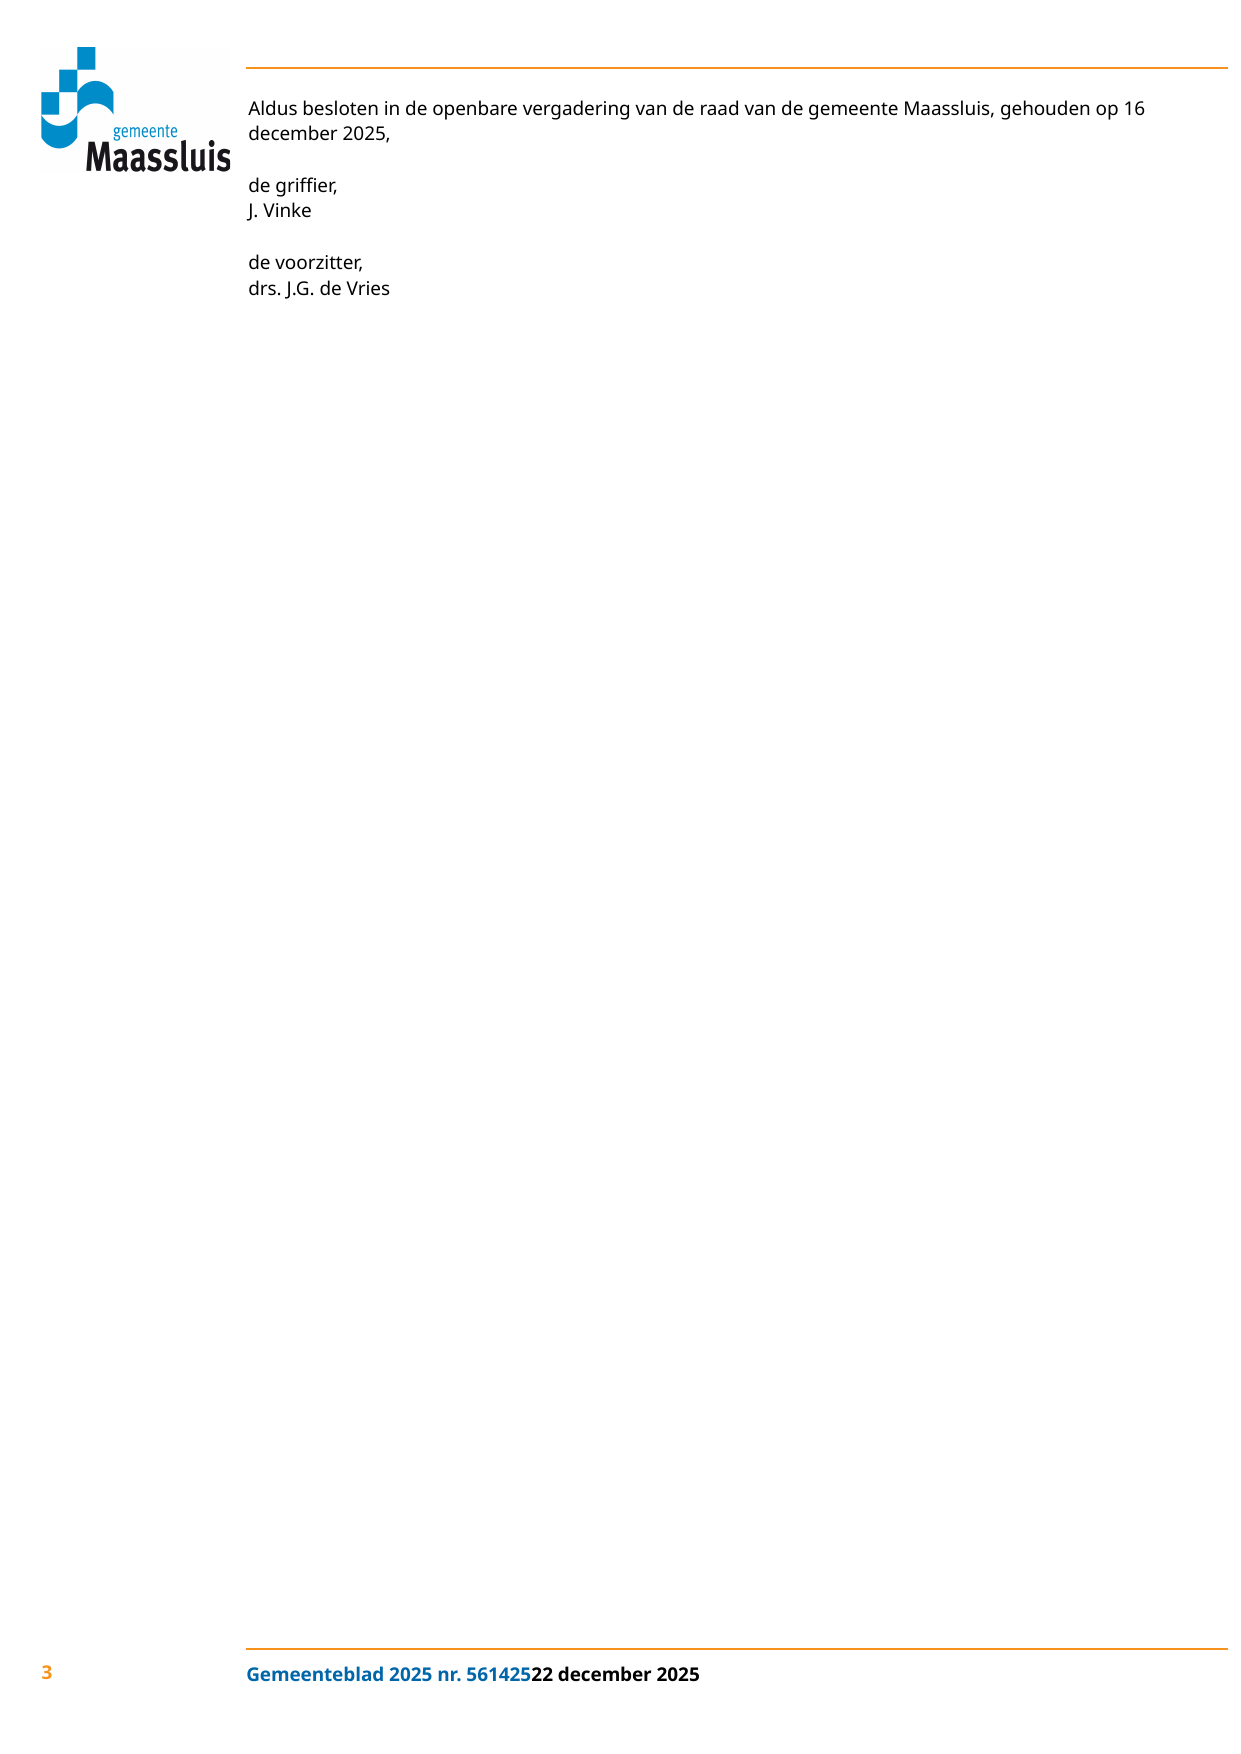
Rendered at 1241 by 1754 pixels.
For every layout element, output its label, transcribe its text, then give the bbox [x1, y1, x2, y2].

picture [41, 47, 77, 92]
text drs. J.G. de Vries [248, 275, 1152, 301]
text de griffier, [248, 172, 1152, 198]
text J. Vinke [248, 198, 1152, 223]
text Aldus besloten in de openbare vergadering van de raad van de gemeente Maassluis, gehouden op 16 december 2025, [248, 95, 1152, 146]
picture [41, 47, 231, 172]
text de voorzitter, [248, 249, 1152, 275]
